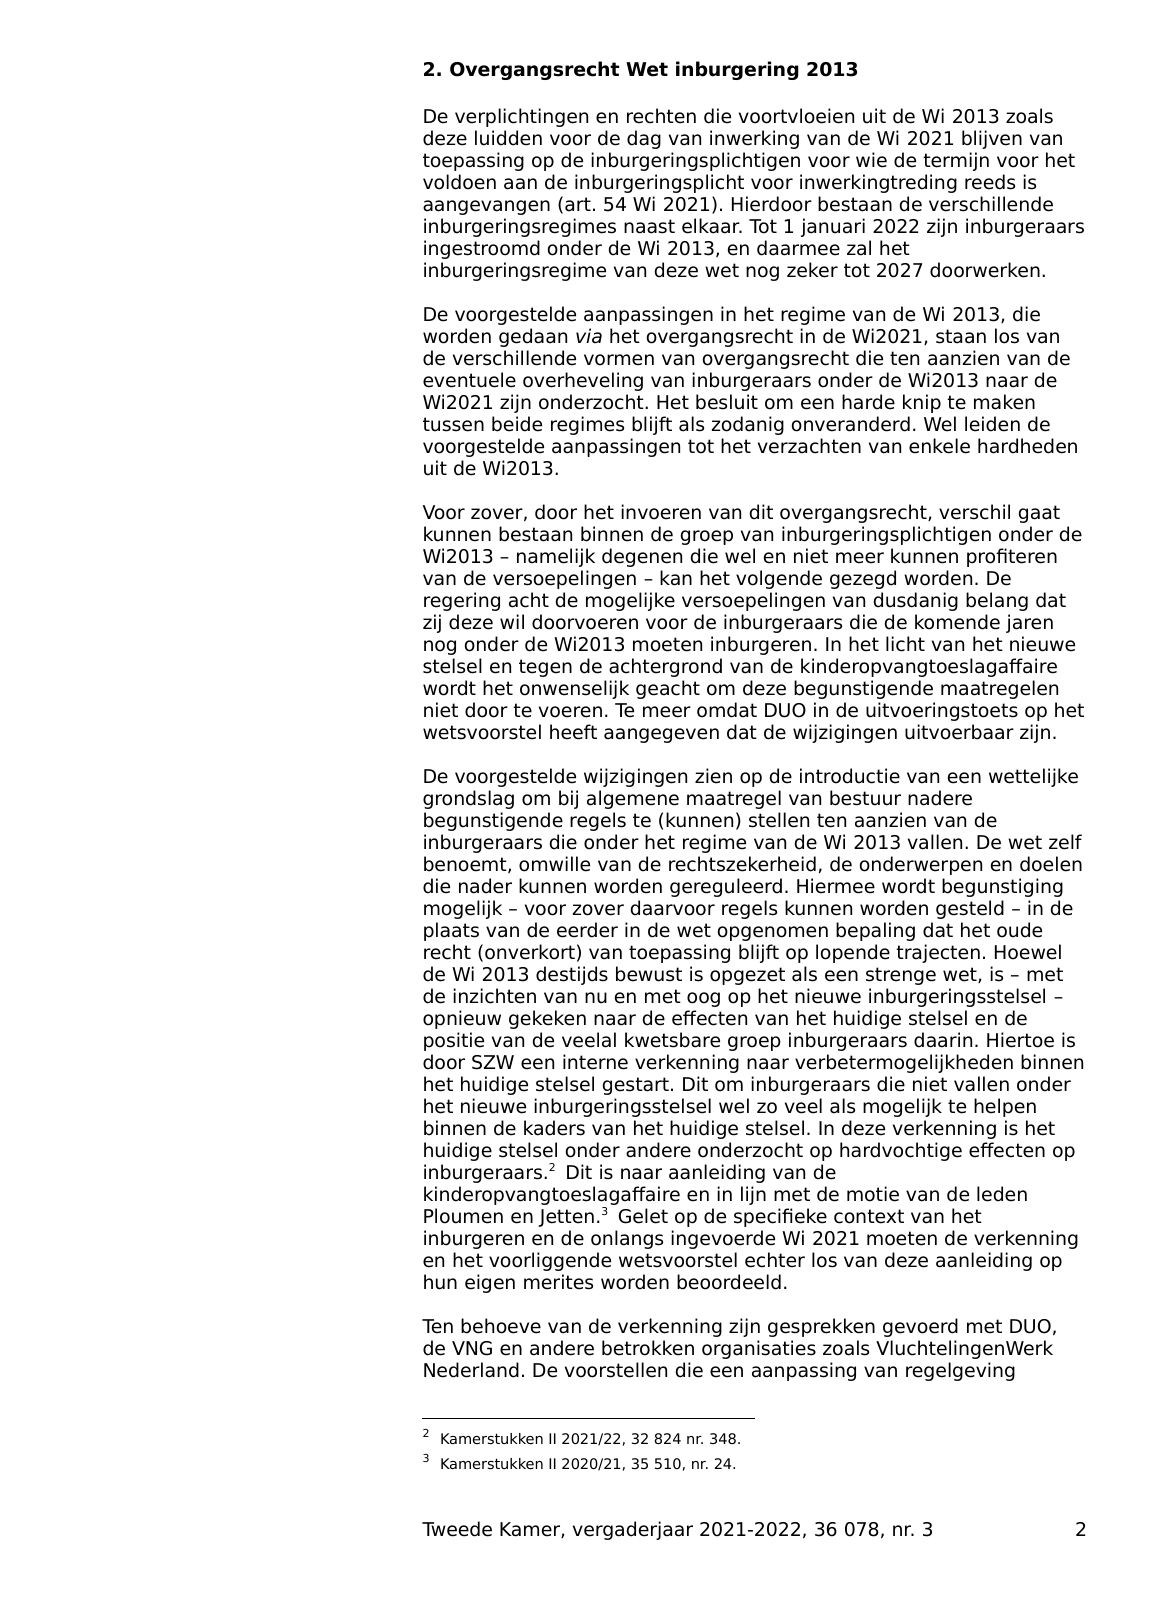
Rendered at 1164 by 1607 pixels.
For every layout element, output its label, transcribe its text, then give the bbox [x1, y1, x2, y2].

text De voorgestelde wijzigingen zien op de introductie van een wettelijke grondslag om bij algemene maatregel van bestuur nadere begunstigende regels te (kunnen) stellen ten aanzien van de inburgeraars die onder het regime van de Wi 2013 vallen. De wet zelf benoemt, omwille van de rechtszekerheid, de onderwerpen en doelen die nader kunnen worden gereguleerd. Hiermee wordt begunstiging mogelijk – voor zover daarvoor regels kunnen worden gesteld – in de plaats van de eerder in de wet opgenomen bepaling dat het oude recht (onverkort) van toepassing blijft op lopende trajecten. Hoewel de Wi 2013 destijds bewust is opgezet als een strenge wet, is – met de inzichten van nu en met oog op het nieuwe inburgeringsstelsel – opnieuw gekeken naar de effecten van het huidige stelsel en de positie van de veelal kwetsbare groep inburgeraars daarin. Hiertoe is door SZW een interne verkenning naar verbetermogelijkheden binnen het huidige stelsel gestart. Dit om inburgeraars die niet vallen onder het nieuwe inburgeringsstelsel wel zo veel als mogelijk te helpen binnen de kaders van het huidige stelsel. In deze verkenning is het huidige stelsel onder andere onderzocht op hardvochtige effecten op inburgeraars. Dit is naar aanleiding van de kinderopvangtoeslagaffaire en in lijn met de motie van de leden Ploumen en Jetten. Gelet op de specifieke context van het inburgeren en de onlangs ingevoerde Wi 2021 moeten de verkenning en het voorliggende wetsvoorstel echter los van deze aanleiding op hun eigen merites worden beoordeeld. [422, 766, 1087, 1293]
text Kamerstukken II 2021/22, 32 824 nr. 348. [422, 1427, 1087, 1449]
text De voorgestelde aanpassingen in het regime van de Wi 2013, die worden gedaan via het overgangsrecht in de Wi2021, staan los van de verschillende vormen van overgangsrecht die ten aanzien van de eventuele overheveling van inburgeraars onder de Wi2013 naar de Wi2021 zijn onderzocht. Het besluit om een harde knip te maken tussen beide regimes blijft als zodanig onveranderd. Wel leiden de voorgestelde aanpassingen tot het verzachten van enkele hardheden uit de Wi2013. [422, 304, 1087, 480]
text De verplichtingen en rechten die voortvloeien uit de Wi 2013 zoals deze luidden voor de dag van inwerking van de Wi 2021 blijven van toepassing op de inburgeringsplichtigen voor wie de termijn voor het voldoen aan de inburgeringsplicht voor inwerkingtreding reeds is aangevangen (art. 54 Wi 2021). Hierdoor bestaan de verschillende inburgeringsregimes naast elkaar. Tot 1 januari 2022 zijn inburgeraars ingestroomd onder de Wi 2013, en daarmee zal het inburgeringsregime van deze wet nog zeker tot 2027 doorwerken. [422, 106, 1087, 282]
text Ten behoeve van de verkenning zijn gesprekken gevoerd met DUO, de VNG en andere betrokken organisaties zoals VluchtelingenWerk Nederland. De voorstellen die een aanpassing van regelgeving [422, 1316, 1087, 1382]
text Voor zover, door het invoeren van dit overgangsrecht, verschil gaat kunnen bestaan binnen de groep van inburgeringsplichtigen onder de Wi2013 – namelijk degenen die wel en niet meer kunnen profiteren van de versoepelingen – kan het volgende gezegd worden. De regering acht de mogelijke versoepelingen van dusdanig belang dat zij deze wil doorvoeren voor de inburgeraars die de komende jaren nog onder de Wi2013 moeten inburgeren. In het licht van het nieuwe stelsel en tegen de achtergrond van de kinderopvangtoeslagaffaire wordt het onwenselijk geacht om deze begunstigende maatregelen niet door te voeren. Te meer omdat DUO in de uitvoeringstoets op het wetsvoorstel heeft aangegeven dat de wijzigingen uitvoerbaar zijn. [422, 502, 1087, 744]
text Kamerstukken II 2020/21, 35 510, nr. 24. [422, 1452, 1087, 1474]
subtitle 2. Overgangsrecht Wet inburgering 2013 [422, 59, 1087, 81]
